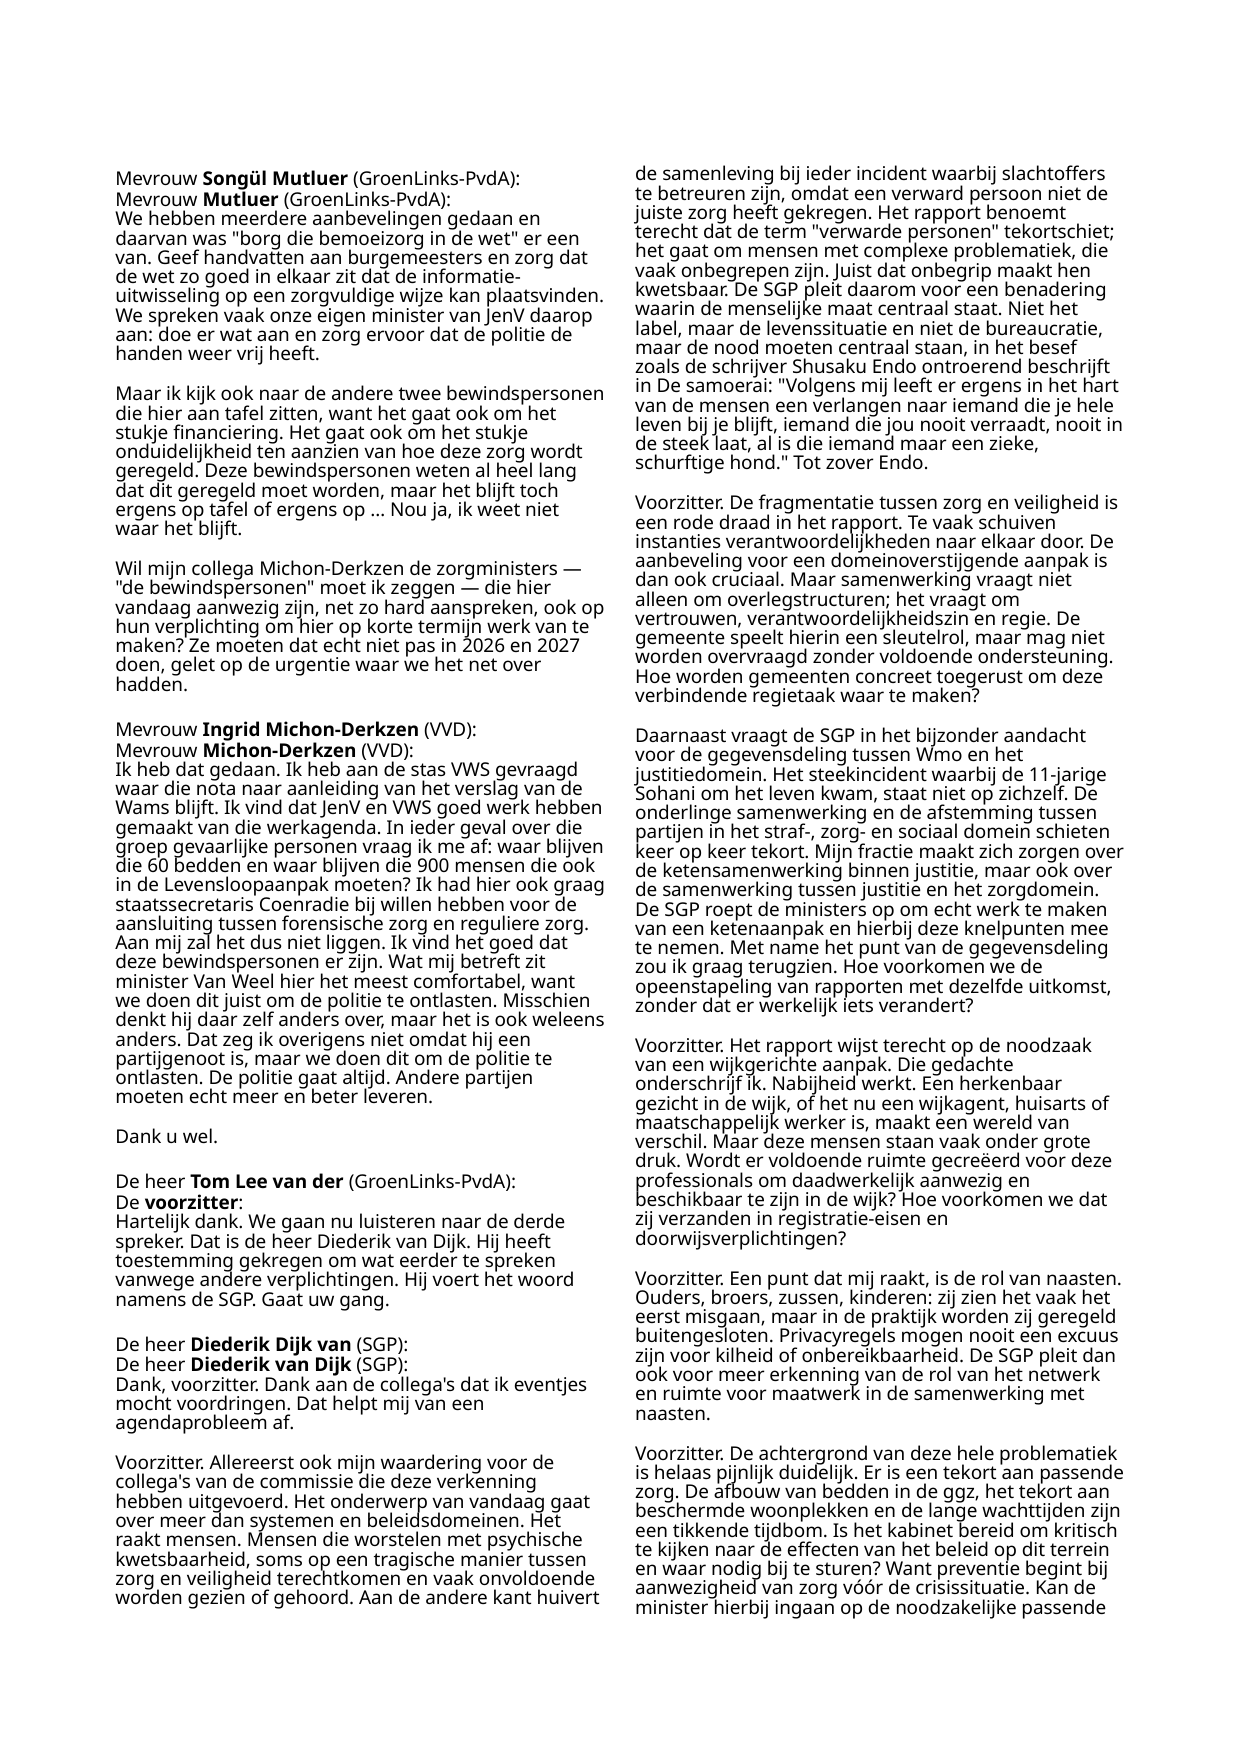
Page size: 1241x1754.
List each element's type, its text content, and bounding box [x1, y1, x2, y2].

text De heer Tom Lee van der (GroenLinks-PvdA): [115, 1168, 605, 1194]
text Hartelijk dank. We gaan nu luisteren naar de derde spreker. Dat is de heer Diederik van Dijk. Hij heeft toestemming gekregen om wat eerder te spreken vanwege andere verplichtingen. Hij voert het woord namens de SGP. Gaat uw gang. [115, 1213, 605, 1310]
text De heer Diederik Dijk van (SGP): [115, 1331, 605, 1356]
text De heer Diederik van Dijk (SGP): [115, 1356, 605, 1376]
text Voorzitter. De achtergrond van deze hele problematiek is helaas pijnlijk duidelijk. Er is een tekort aan passende zorg. De afbouw van bedden in de ggz, het tekort aan beschermde woonplekken en de lange wachttijden zijn een tikkende tijdbom. Is het kabinet bereid om kritisch te kijken naar de effecten van het beleid op dit terrein en waar nodig bij te sturen? Want preventie begint bij aanwezigheid van zorg vóór de crisissituatie. Kan de minister hierbij ingaan op de noodzakelijke passende [635, 1444, 1125, 1618]
text We hebben meerdere aanbevelingen gedaan en daarvan was "borg die bemoeizorg in de wet" er een van. Geef handvatten aan burgemeesters en zorg dat de wet zo goed in elkaar zit dat de informatie-uitwisseling op een zorgvuldige wijze kan plaatsvinden. We spreken vaak onze eigen minister van JenV daarop aan: doe er wat aan en zorg ervoor dat de politie de handen weer vrij heeft. [115, 210, 605, 364]
text Daarnaast vraagt de SGP in het bijzonder aandacht voor de gegevensdeling tussen Wmo en het justitiedomein. Het steekincident waarbij de 11-jarige Sohani om het leven kwam, staat niet op zichzelf. De onderlinge samenwerking en de afstemming tussen partijen in het straf-, zorg- en sociaal domein schieten keer op keer tekort. Mijn fractie maakt zich zorgen over de ketensamenwerking binnen justitie, maar ook over de samenwerking tussen justitie en het zorgdomein. De SGP roept de ministers op om echt werk te maken van een ketenaanpak en hierbij deze knelpunten mee te nemen. Met name het punt van de gegevensdeling zou ik graag terugzien. Hoe voorkomen we de opeenstapeling van rapporten met dezelfde uitkomst, zonder dat er werkelijk iets verandert? [635, 727, 1125, 1016]
text Maar ik kijk ook naar de andere twee bewindspersonen die hier aan tafel zitten, want het gaat ook om het stukje financiering. Het gaat ook om het stukje onduidelijkheid ten aanzien van hoe deze zorg wordt geregeld. Deze bewindspersonen weten al heel lang dat dit geregeld moet worden, maar het blijft toch ergens op tafel of ergens op … Nou ja, ik weet niet waar het blijft. [115, 385, 605, 539]
text Mevrouw Michon-Derkzen (VVD): [115, 742, 605, 761]
text de samenleving bij ieder incident waarbij slachtoffers te betreuren zijn, omdat een verward persoon niet de juiste zorg heeft gekregen. Het rapport benoemt terecht dat de term "verwarde personen" tekortschiet; het gaat om mensen met complexe problematiek, die vaak onbegrepen zijn. Juist dat onbegrip maakt hen kwetsbaar. De SGP pleit daarom voor een benadering waarin de menselijke maat centraal staat. Niet het label, maar de levenssituatie en niet de bureaucratie, maar de nood moeten centraal staan, in het besef zoals de schrijver Shusaku Endo ontroerend beschrijft in De samoerai: "Volgens mij leeft er ergens in het hart van de mensen een verlangen naar iemand die je hele leven bij je blijft, iemand die jou nooit verraadt, nooit in de steek laat, al is die iemand maar een zieke, schurftige hond." Tot zover Endo. [635, 165, 1125, 474]
text Mevrouw Songül Mutluer (GroenLinks-PvdA): [115, 165, 605, 191]
text Voorzitter. De fragmentatie tussen zorg en veiligheid is een rode draad in het rapport. Te vaak schuiven instanties verantwoordelijkheden naar elkaar door. De aanbeveling voor een domeinoverstijgende aanpak is dan ook cruciaal. Maar samenwerking vraagt niet alleen om overlegstructuren; het vraagt om vertrouwen, verantwoordelijkheidszin en regie. De gemeente speelt hierin een sleutelrol, maar mag niet worden overvraagd zonder voldoende ondersteuning. Hoe worden gemeenten concreet toegerust om deze verbindende regietaak waar te maken? [635, 494, 1125, 706]
text Voorzitter. Het rapport wijst terecht op de noodzaak van een wijkgerichte aanpak. Die gedachte onderschrijf ik. Nabijheid werkt. Een herkenbaar gezicht in de wijk, of het nu een wijkagent, huisarts of maatschappelijk werker is, maakt een wereld van verschil. Maar deze mensen staan vaak onder grote druk. Wordt er voldoende ruimte gecreëerd voor deze professionals om daadwerkelijk aanwezig en beschikbaar te zijn in de wijk? Hoe voorkomen we dat zij verzanden in registratie-eisen en doorwijsverplichtingen? [635, 1037, 1125, 1249]
text Wil mijn collega Michon-Derkzen de zorgministers — "de bewindspersonen" moet ik zeggen — die hier vandaag aanwezig zijn, net zo hard aanspreken, ook op hun verplichting om hier op korte termijn werk van te maken? Ze moeten dat echt niet pas in 2026 en 2027 doen, gelet op de urgentie waar we het net over hadden. [115, 560, 605, 695]
text Voorzitter. Een punt dat mij raakt, is de rol van naasten. Ouders, broers, zussen, kinderen: zij zien het vaak het eerst misgaan, maar in de praktijk worden zij geregeld buitengesloten. Privacyregels mogen nooit een excuus zijn voor kilheid of onbereikbaarheid. De SGP pleit dan ook voor meer erkenning van de rol van het netwerk en ruimte voor maatwerk in de samenwerking met naasten. [635, 1269, 1125, 1424]
text Voorzitter. Allereerst ook mijn waardering voor de collega's van de commissie die deze verkenning hebben uitgevoerd. Het onderwerp van vandaag gaat over meer dan systemen en beleidsdomeinen. Het raakt mensen. Mensen die worstelen met psychische kwetsbaarheid, soms op een tragische manier tussen zorg en veiligheid terechtkomen en vaak onvoldoende worden gezien of gehoord. Aan de andere kant huivert [115, 1454, 605, 1608]
text Mevrouw Ingrid Michon-Derkzen (VVD): [115, 716, 605, 742]
text Mevrouw Mutluer (GroenLinks-PvdA): [115, 191, 605, 210]
text Ik heb dat gedaan. Ik heb aan de stas VWS gevraagd waar die nota naar aanleiding van het verslag van de Wams blijft. Ik vind dat JenV en VWS goed werk hebben gemaakt van die werkagenda. In ieder geval over die groep gevaarlijke personen vraag ik me af: waar blijven die 60 bedden en waar blijven die 900 mensen die ook in de Levensloopaanpak moeten? Ik had hier ook graag staatssecretaris Coenradie bij willen hebben voor de aansluiting tussen forensische zorg en reguliere zorg. Aan mij zal het dus niet liggen. Ik vind het goed dat deze bewindspersonen er zijn. Wat mij betreft zit minister Van Weel hier het meest comfortabel, want we doen dit juist om de politie te ontlasten. Misschien denkt hij daar zelf anders over, maar het is ook weleens anders. Dat zeg ik overigens niet omdat hij een partijgenoot is, maar we doen dit om de politie te ontlasten. De politie gaat altijd. Andere partijen moeten echt meer en beter leveren. [115, 761, 605, 1108]
text Dank u wel. [115, 1128, 605, 1148]
text De voorzitter: [115, 1194, 605, 1213]
text Dank, voorzitter. Dank aan de collega's dat ik eventjes mocht voordringen. Dat helpt mij van een agendaprobleem af. [115, 1376, 605, 1433]
